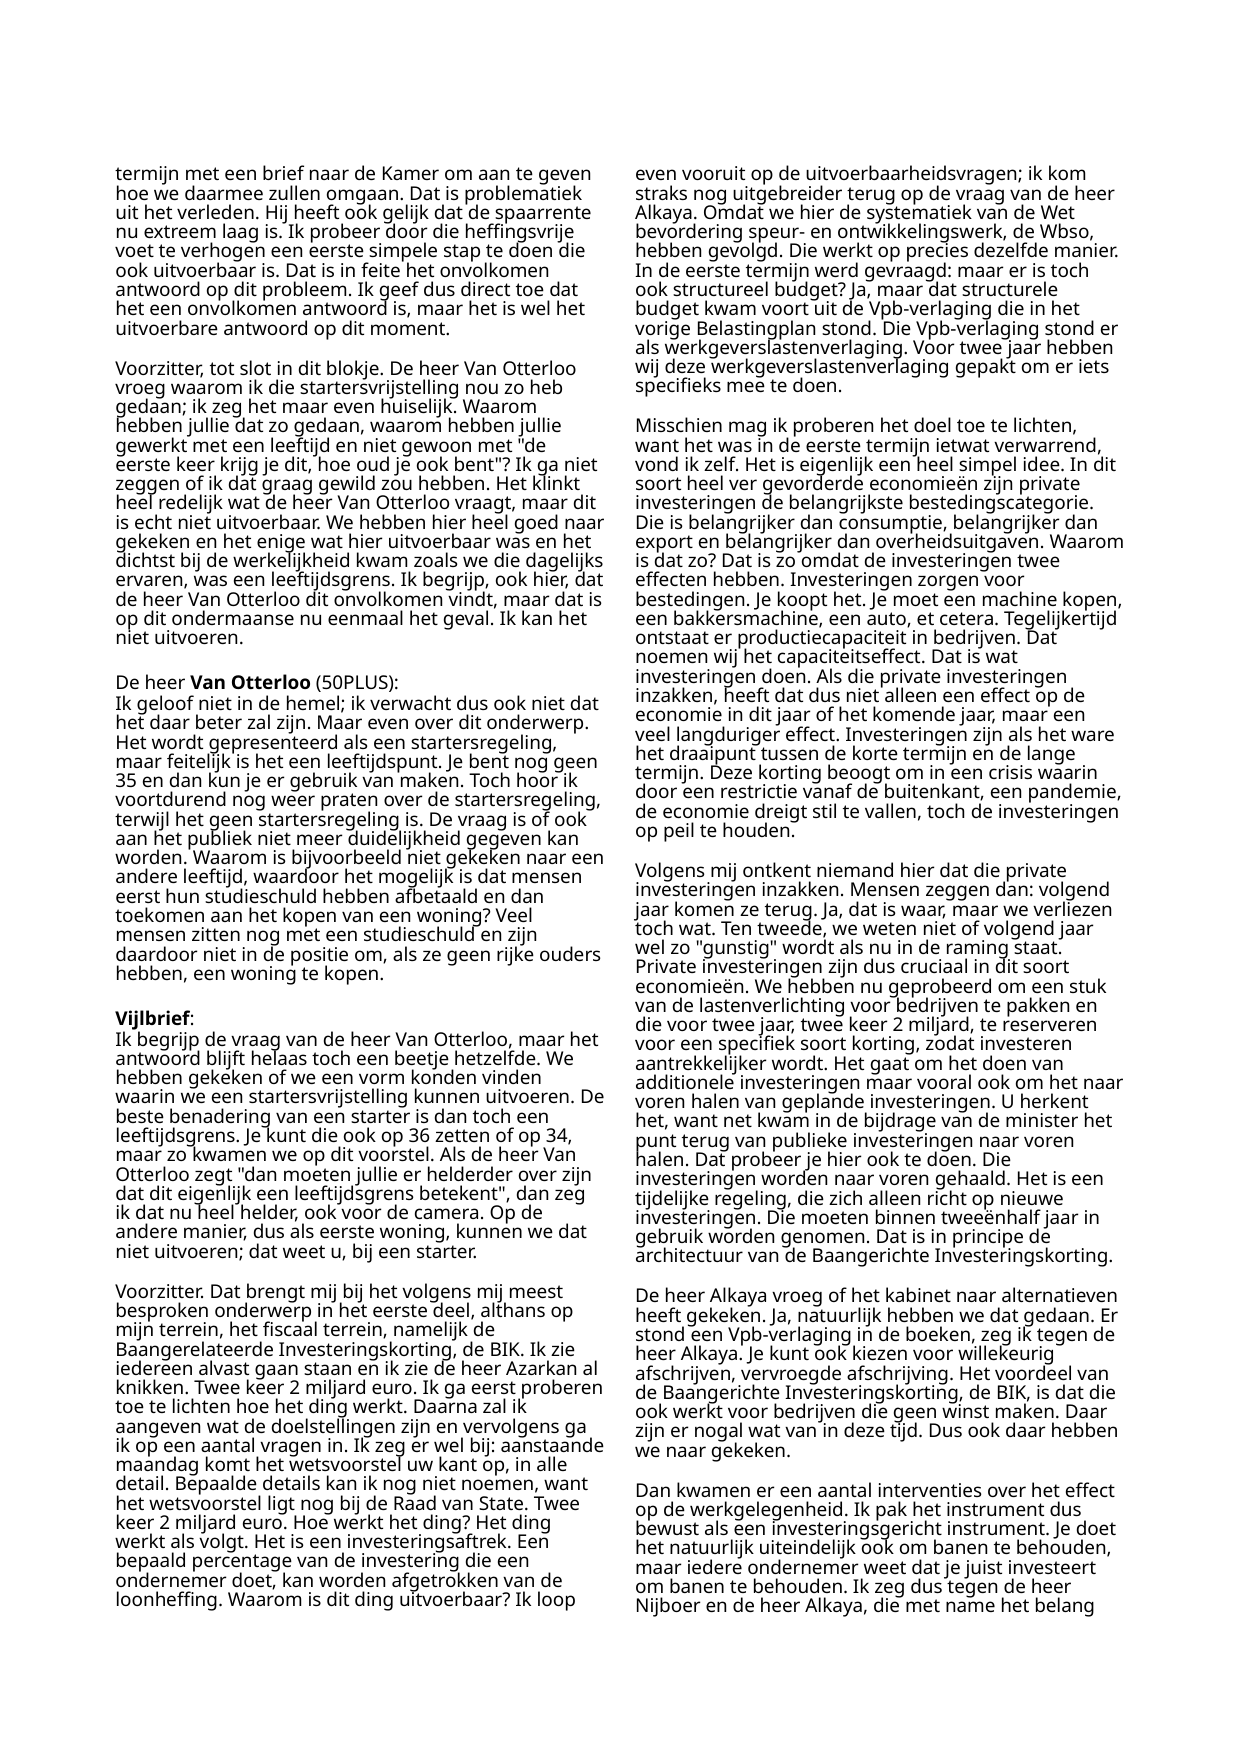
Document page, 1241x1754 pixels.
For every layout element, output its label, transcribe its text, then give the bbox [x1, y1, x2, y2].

text Ik geloof niet in de hemel; ik verwacht dus ook niet dat het daar beter zal zijn. Maar even over dit onderwerp. Het wordt gepresenteerd als een startersregeling, maar feitelijk is het een leeftijdspunt. Je bent nog geen 35 en dan kun je er gebruik van maken. Toch hoor ik voortdurend nog weer praten over de startersregeling, terwijl het geen startersregeling is. De vraag is of ook aan het publiek niet meer duidelijkheid gegeven kan worden. Waarom is bijvoorbeeld niet gekeken naar een andere leeftijd, waardoor het mogelijk is dat mensen eerst hun studieschuld hebben afbetaald en dan toekomen aan het kopen van een woning? Veel mensen zitten nog met een studieschuld en zijn daardoor niet in de positie om, als ze geen rijke ouders hebben, een woning te kopen. [115, 695, 605, 984]
text Misschien mag ik proberen het doel toe te lichten, want het was in de eerste termijn ietwat verwarrend, vond ik zelf. Het is eigenlijk een heel simpel idee. In dit soort heel ver gevorderde economieën zijn private investeringen de belangrijkste bestedingscategorie. Die is belangrijker dan consumptie, belangrijker dan export en belangrijker dan overheidsuitgaven. Waarom is dat zo? Dat is zo omdat de investeringen twee effecten hebben. Investeringen zorgen voor bestedingen. Je koopt het. Je moet een machine kopen, een bakkersmachine, een auto, et cetera. Tegelijkertijd ontstaat er productiecapaciteit in bedrijven. Dat noemen wij het capaciteitseffect. Dat is wat investeringen doen. Als die private investeringen inzakken, heeft dat dus niet alleen een effect op de economie in dit jaar of het komende jaar, maar een veel langduriger effect. Investeringen zijn als het ware het draaipunt tussen de korte termijn en de lange termijn. Deze korting beoogt om in een crisis waarin door een restrictie vanaf de buitenkant, een pandemie, de economie dreigt stil te vallen, toch de investeringen op peil te houden. [635, 417, 1125, 841]
text termijn met een brief naar de Kamer om aan te geven hoe we daarmee zullen omgaan. Dat is problematiek uit het verleden. Hij heeft ook gelijk dat de spaarrente nu extreem laag is. Ik probeer door die heffingsvrije voet te verhogen een eerste simpele stap te doen die ook uitvoerbaar is. Dat is in feite het onvolkomen antwoord op dit probleem. Ik geef dus direct toe dat het een onvolkomen antwoord is, maar het is wel het uitvoerbare antwoord op dit moment. [115, 165, 605, 339]
text De heer Van Otterloo (50PLUS): [115, 669, 605, 695]
text even vooruit op de uitvoerbaarheidsvragen; ik kom straks nog uitgebreider terug op de vraag van de heer Alkaya. Omdat we hier de systematiek van de Wet bevordering speur- en ontwikkelingswerk, de Wbso, hebben gevolgd. Die werkt op precies dezelfde manier. In de eerste termijn werd gevraagd: maar er is toch ook structureel budget? Ja, maar dat structurele budget kwam voort uit de Vpb-verlaging die in het vorige Belastingplan stond. Die Vpb-verlaging stond er als werkgeverslastenverlaging. Voor twee jaar hebben wij deze werkgeverslastenverlaging gepakt om er iets specifieks mee te doen. [635, 165, 1125, 397]
text Ik begrijp de vraag van de heer Van Otterloo, maar het antwoord blijft helaas toch een beetje hetzelfde. We hebben gekeken of we een vorm konden vinden waarin we een startersvrijstelling kunnen uitvoeren. De beste benadering van een starter is dan toch een leeftijdsgrens. Je kunt die ook op 36 zetten of op 34, maar zo kwamen we op dit voorstel. Als de heer Van Otterloo zegt "dan moeten jullie er helderder over zijn dat dit eigenlijk een leeftijdsgrens betekent", dan zeg ik dat nu heel helder, ook voor de camera. Op de andere manier, dus als eerste woning, kunnen we dat niet uitvoeren; dat weet u, bij een starter. [115, 1031, 605, 1262]
text Voorzitter. Dat brengt mij bij het volgens mij meest besproken onderwerp in het eerste deel, althans op mijn terrein, het fiscaal terrein, namelijk de Baangerelateerde Investeringskorting, de BIK. Ik zie iedereen alvast gaan staan en ik zie de heer Azarkan al knikken. Twee keer 2 miljard euro. Ik ga eerst proberen toe te lichten hoe het ding werkt. Daarna zal ik aangeven wat de doelstellingen zijn en vervolgens ga ik op een aantal vragen in. Ik zeg er wel bij: aanstaande maandag komt het wetsvoorstel uw kant op, in alle detail. Bepaalde details kan ik nog niet noemen, want het wetsvoorstel ligt nog bij de Raad van State. Twee keer 2 miljard euro. Hoe werkt het ding? Het ding werkt als volgt. Het is een investeringsaftrek. Een bepaald percentage van de investering die een ondernemer doet, kan worden afgetrokken van de loonheffing. Waarom is dit ding uitvoerbaar? Ik loop [115, 1283, 605, 1610]
text Volgens mij ontkent niemand hier dat die private investeringen inzakken. Mensen zeggen dan: volgend jaar komen ze terug. Ja, dat is waar, maar we verliezen toch wat. Ten tweede, we weten niet of volgend jaar wel zo "gunstig" wordt als nu in de raming staat. Private investeringen zijn dus cruciaal in dit soort economieën. We hebben nu geprobeerd om een stuk van de lastenverlichting voor bedrijven te pakken en die voor twee jaar, twee keer 2 miljard, te reserveren voor een specifiek soort korting, zodat investeren aantrekkelijker wordt. Het gaat om het doen van additionele investeringen maar vooral ook om het naar voren halen van geplande investeringen. U herkent het, want net kwam in de bijdrage van de minister het punt terug van publieke investeringen naar voren halen. Dat probeer je hier ook te doen. Die investeringen worden naar voren gehaald. Het is een tijdelijke regeling, die zich alleen richt op nieuwe investeringen. Die moeten binnen tweeënhalf jaar in gebruik worden genomen. Dat is in principe de architectuur van de Baangerichte Investeringskorting. [635, 862, 1125, 1267]
text De heer Alkaya vroeg of het kabinet naar alternatieven heeft gekeken. Ja, natuurlijk hebben we dat gedaan. Er stond een Vpb-verlaging in de boeken, zeg ik tegen de heer Alkaya. Je kunt ook kiezen voor willekeurig afschrijven, vervroegde afschrijving. Het voordeel van de Baangerichte Investeringskorting, de BIK, is dat die ook werkt voor bedrijven die geen winst maken. Daar zijn er nogal wat van in deze tijd. Dus ook daar hebben we naar gekeken. [635, 1287, 1125, 1461]
text Dan kwamen er een aantal interventies over het effect op de werkgelegenheid. Ik pak het instrument dus bewust als een investeringsgericht instrument. Je doet het natuurlijk uiteindelijk ook om banen te behouden, maar iedere ondernemer weet dat je juist investeert om banen te behouden. Ik zeg dus tegen de heer Nijboer en de heer Alkaya, die met name het belang [635, 1482, 1125, 1616]
text Voorzitter, tot slot in dit blokje. De heer Van Otterloo vroeg waarom ik die startersvrijstelling nou zo heb gedaan; ik zeg het maar even huiselijk. Waarom hebben jullie dat zo gedaan, waarom hebben jullie gewerkt met een leeftijd en niet gewoon met "de eerste keer krijg je dit, hoe oud je ook bent"? Ik ga niet zeggen of ik dat graag gewild zou hebben. Het klinkt heel redelijk wat de heer Van Otterloo vraagt, maar dit is echt niet uitvoerbaar. We hebben hier heel goed naar gekeken en het enige wat hier uitvoerbaar was en het dichtst bij de werkelijkheid kwam zoals we die dagelijks ervaren, was een leeftijdsgrens. Ik begrijp, ook hier, dat de heer Van Otterloo dit onvolkomen vindt, maar dat is op dit ondermaanse nu eenmaal het geval. Ik kan het niet uitvoeren. [115, 359, 605, 648]
text Vijlbrief: [115, 1005, 605, 1031]
